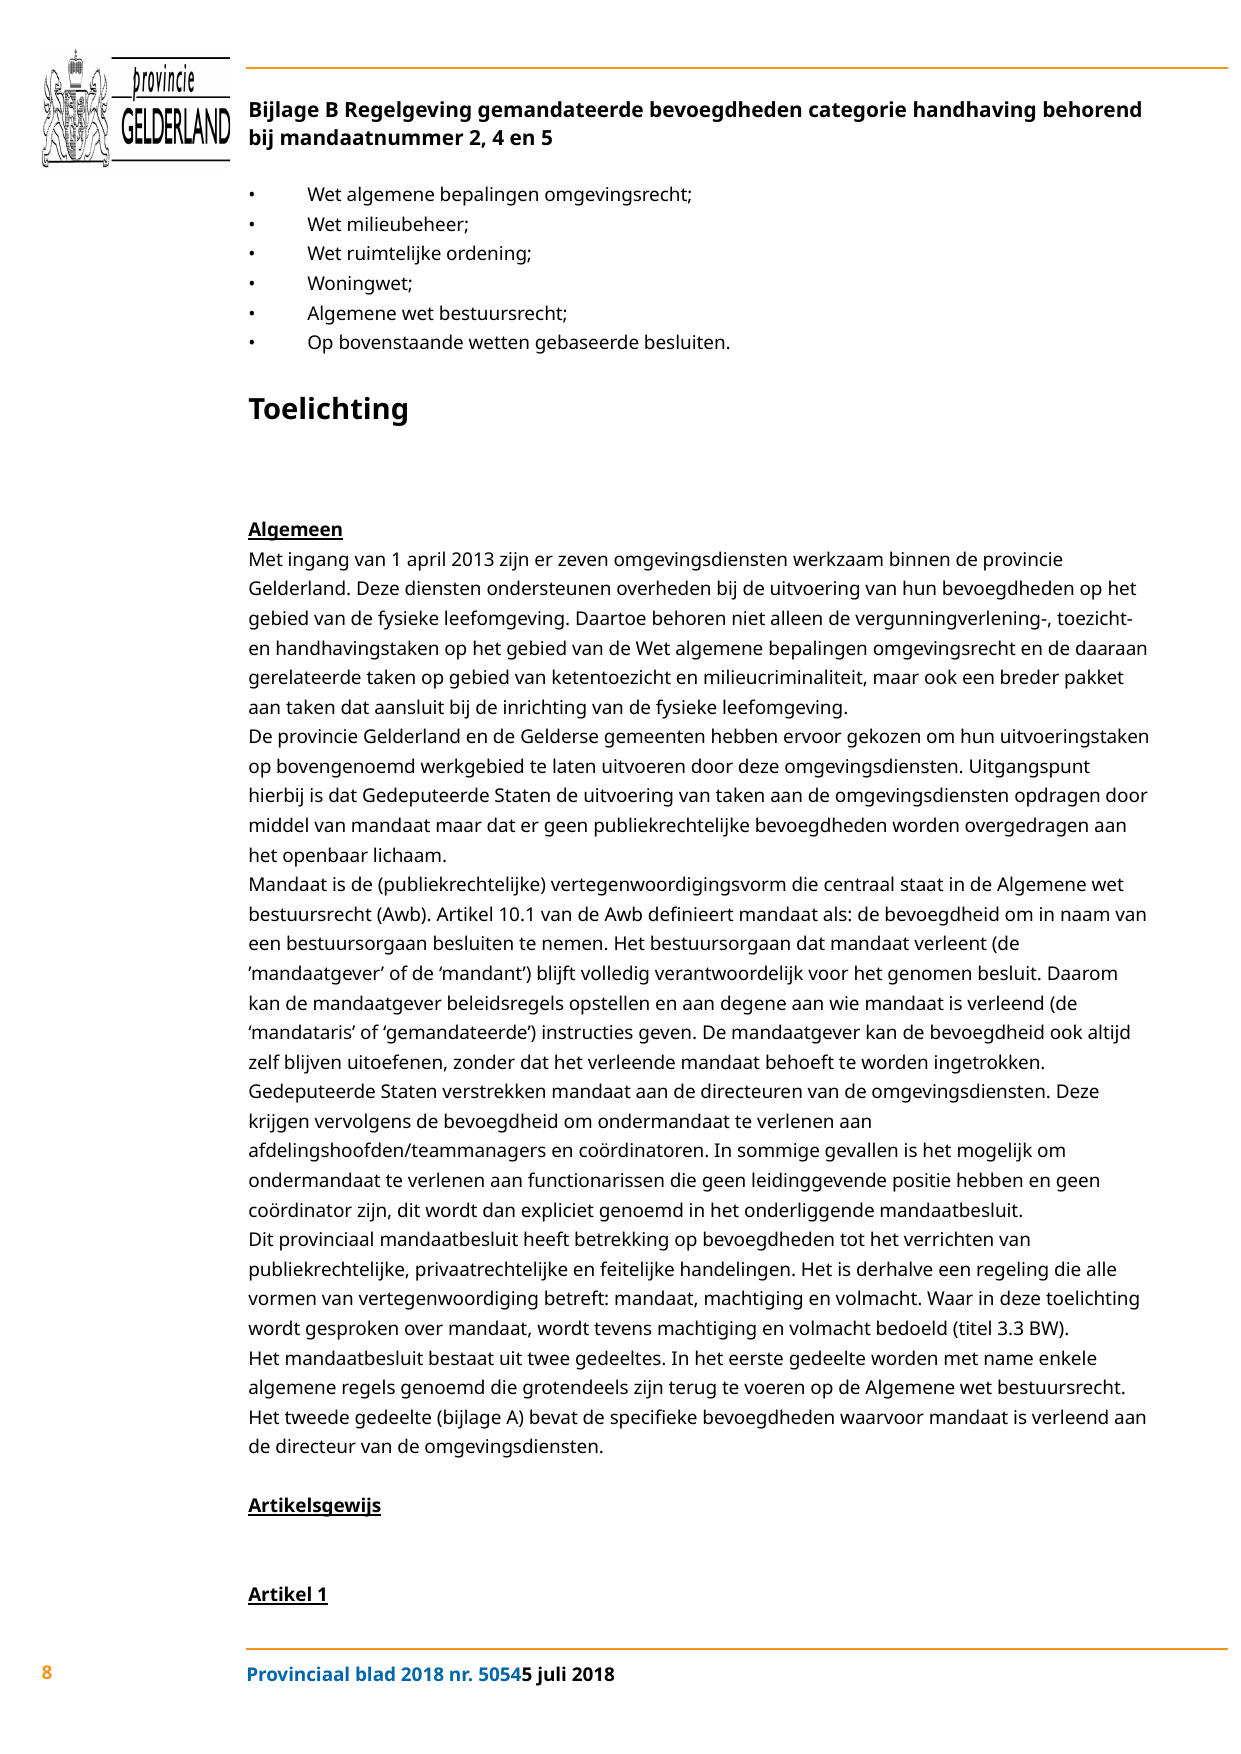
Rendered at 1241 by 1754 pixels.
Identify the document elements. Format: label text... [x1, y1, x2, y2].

list Wet algemene bepalingen omgevingsrecht; [248, 181, 1152, 207]
text Gedeputeerde Staten verstrekken mandaat aan de directeuren van de omgevingsdiensten. Deze krijgen vervolgens de bevoegdheid om ondermandaat te verlenen aan afdelingshoofden/teammanagers en coördinatoren. In sommige gevallen is het mogelijk om ondermandaat te verlenen aan functionarissen die geen leidinggevende positie hebben en geen coördinator zijn, dit wordt dan expliciet genoemd in het onderliggende mandaatbesluit. [248, 1078, 1152, 1223]
text Artikel 1 [248, 1581, 1152, 1607]
list Wet milieubeheer; [248, 211, 1152, 237]
text Het mandaatbesluit bestaat uit twee gedeeltes. In het eerste gedeelte worden met name enkele algemene regels genoemd die grotendeels zijn terug te voeren op de Algemene wet bestuursrecht. Het tweede gedeelte (bijlage A) bevat de specifieke bevoegdheden waarvoor mandaat is verleend aan de directeur van de omgevingsdiensten. [248, 1345, 1152, 1459]
picture [41, 47, 231, 172]
text Mandaat is de (publiekrechtelijke) vertegenwoordigingsvorm die centraal staat in de Algemene wet bestuursrecht (Awb). Artikel 10.1 van de Awb definieert mandaat als: de bevoegdheid om in naam van een bestuursorgaan besluiten te nemen. Het bestuursorgaan dat mandaat verleent (de ’mandaatgever’ of de ‘mandant’) blijft volledig verantwoordelijk voor het genomen besluit. Daarom kan de mandaatgever beleidsregels opstellen en aan degene aan wie mandaat is verleend (de ‘mandataris’ of ‘gemandateerde’) instructies geven. De mandaatgever kan de bevoegdheid ook altijd zelf blijven uitoefenen, zonder dat het verleende mandaat behoeft te worden ingetrokken. [248, 871, 1152, 1075]
list Woningwet; [248, 270, 1152, 296]
text Dit provinciaal mandaatbesluit heeft betrekking op bevoegdheden tot het verrichten van publiekrechtelijke, privaatrechtelijke en feitelijke handelingen. Het is derhalve een regeling die alle vormen van vertegenwoordiging betreft: mandaat, machtiging en volmacht. Waar in deze toelichting wordt gesproken over mandaat, wordt tevens machtiging en volmacht bedoeld (titel 3.3 BW). [248, 1226, 1152, 1341]
list Op bovenstaande wetten gebaseerde besluiten. [248, 329, 1152, 355]
list Algemene wet bestuursrecht; [248, 300, 1152, 325]
text Artikelsgewijs [248, 1493, 1152, 1518]
text De provincie Gelderland en de Gelderse gemeenten hebben ervoor gekozen om hun uitvoeringstaken op bovengenoemd werkgebied te laten uitvoeren door deze omgevingsdiensten. Uitgangspunt hierbij is dat Gedeputeerde Staten de uitvoering van taken aan de omgevingsdiensten opdragen door middel van mandaat maar dat er geen publiekrechtelijke bevoegdheden worden overgedragen aan het openbaar lichaam. [248, 723, 1152, 868]
text Bijlage B Regelgeving gemandateerde bevoegdheden categorie handhaving behorend bij mandaatnummer 2, 4 en 5 [248, 95, 1152, 152]
list Wet ruimtelijke ordening; [248, 241, 1152, 266]
text Toelichting [248, 388, 1152, 428]
text Algemeen [248, 516, 1152, 542]
text Met ingang van 1 april 2013 zijn er zeven omgevingsdiensten werkzaam binnen de provincie Gelderland. Deze diensten ondersteunen overheden bij de uitvoering van hun bevoegdheden op het gebied van de fysieke leefomgeving. Daartoe behoren niet alleen de vergunningverlening-, toezicht- en handhavingstaken op het gebied van de Wet algemene bepalingen omgevingsrecht en de daaraan gerelateerde taken op gebied van ketentoezicht en milieucriminaliteit, maar ook een breder pakket aan taken dat aansluit bij de inrichting van de fysieke leefomgeving. [248, 546, 1152, 720]
